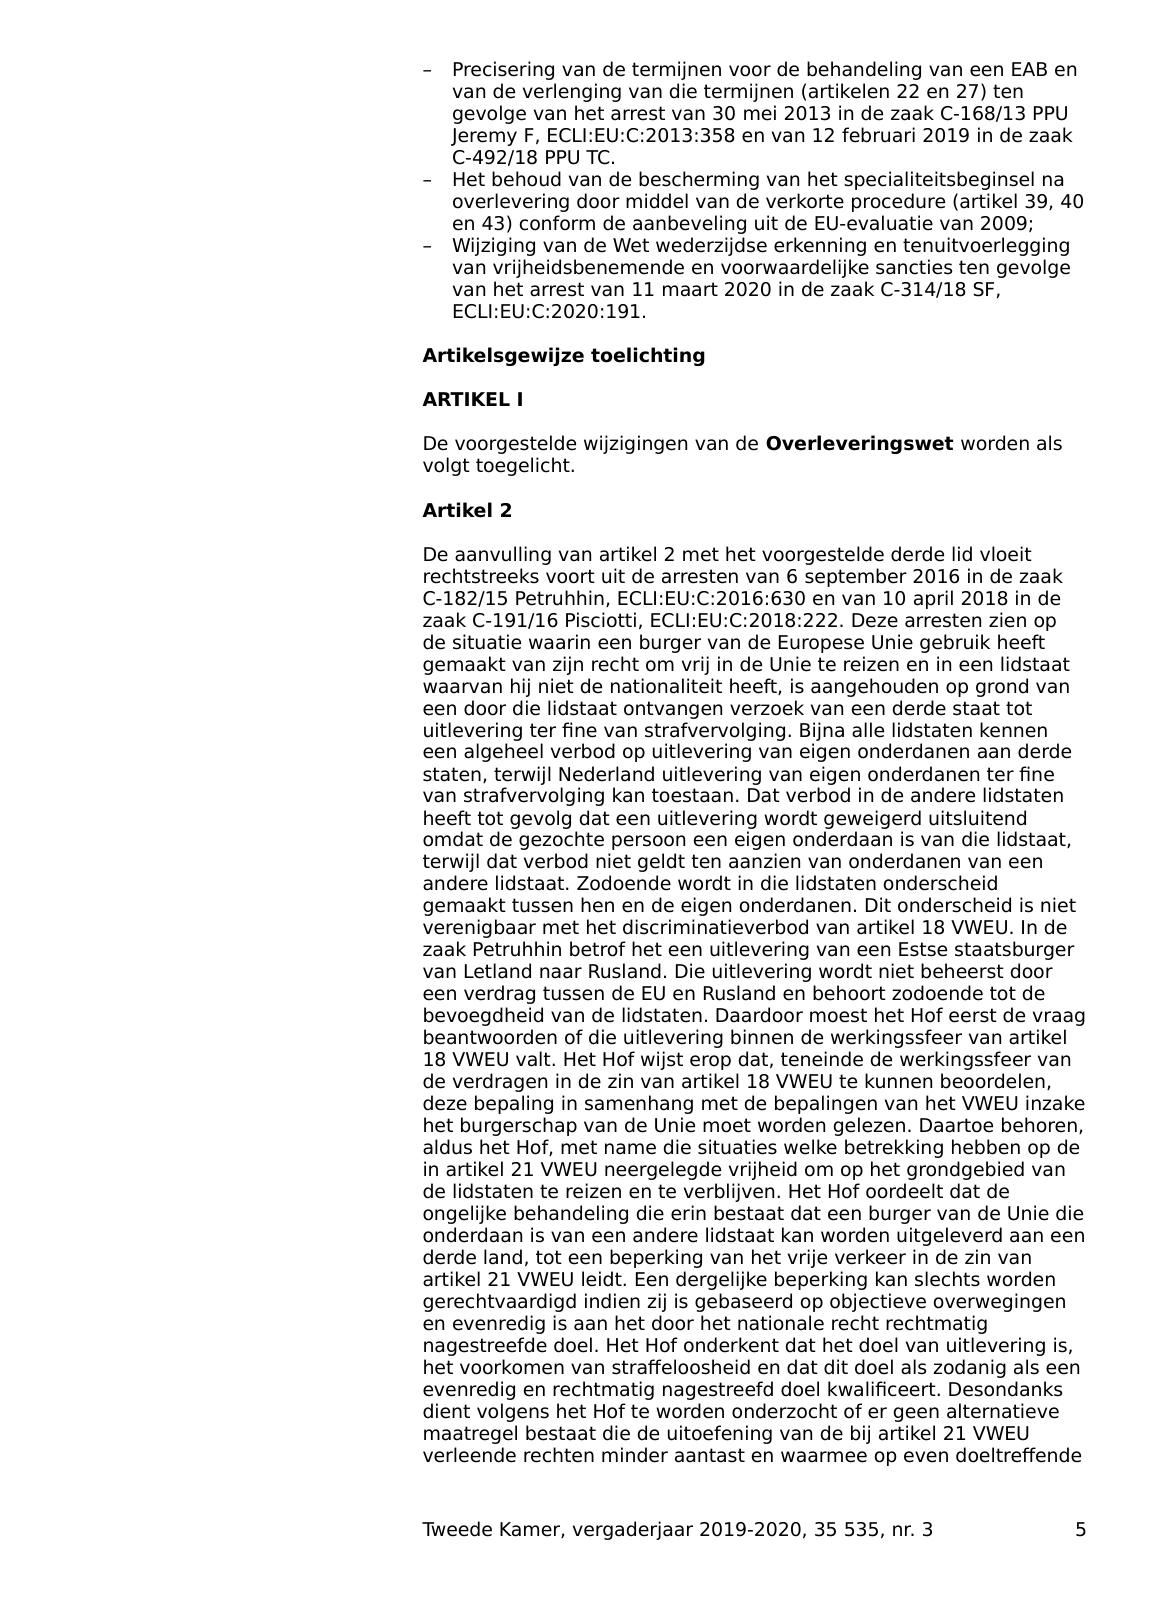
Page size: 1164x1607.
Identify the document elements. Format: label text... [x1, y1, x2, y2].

text – Wijziging van de Wet wederzijdse erkenning en tenuitvoerlegging van vrijheidsbenemende en voorwaardelijke sancties ten gevolge van het arrest van 11 maart 2020 in de zaak C-314/18 SF, ECLI:EU:C:2020:191. [422, 235, 1087, 323]
text – Precisering van de termijnen voor de behandeling van een EAB en van de verlenging van die termijnen (artikelen 22 en 27) ten gevolge van het arrest van 30 mei 2013 in de zaak C-168/13 PPU Jeremy F, ECLI:EU:C:2013:358 en van 12 februari 2019 in de zaak C-492/18 PPU TC. [422, 59, 1087, 169]
subtitle Artikelsgewijze toelichting [422, 345, 1087, 367]
subtitle Artikel 2 [422, 499, 1087, 521]
text – Het behoud van de bescherming van het specialiteitsbeginsel na overlevering door middel van de verkorte procedure (artikel 39, 40 en 43) conform de aanbeveling uit de EU-evaluatie van 2009; [422, 169, 1087, 235]
text De aanvulling van artikel 2 met het voorgestelde derde lid vloeit rechtstreeks voort uit de arresten van 6 september 2016 in de zaak C-182/15 Petruhhin, ECLI:EU:C:2016:630 en van 10 april 2018 in de zaak C-191/16 Pisciotti, ECLI:EU:C:2018:222. Deze arresten zien op de situatie waarin een burger van de Europese Unie gebruik heeft gemaakt van zijn recht om vrij in de Unie te reizen en in een lidstaat waarvan hij niet de nationaliteit heeft, is aangehouden op grond van een door die lidstaat ontvangen verzoek van een derde staat tot uitlevering ter fine van strafvervolging. Bijna alle lidstaten kennen een algeheel verbod op uitlevering van eigen onderdanen aan derde staten, terwijl Nederland uitlevering van eigen onderdanen ter fine van strafvervolging kan toestaan. Dat verbod in de andere lidstaten heeft tot gevolg dat een uitlevering wordt geweigerd uitsluitend omdat de gezochte persoon een eigen onderdaan is van die lidstaat, terwijl dat verbod niet geldt ten aanzien van onderdanen van een andere lidstaat. Zodoende wordt in die lidstaten onderscheid gemaakt tussen hen en de eigen onderdanen. Dit onderscheid is niet verenigbaar met het discriminatieverbod van artikel 18 VWEU. In de zaak Petruhhin betrof het een uitlevering van een Estse staatsburger van Letland naar Rusland. Die uitlevering wordt niet beheerst door een verdrag tussen de EU en Rusland en behoort zodoende tot de bevoegdheid van de lidstaten. Daardoor moest het Hof eerst de vraag beantwoorden of die uitlevering binnen de werkingssfeer van artikel 18 VWEU valt. Het Hof wijst erop dat, teneinde de werkingssfeer van de verdragen in de zin van artikel 18 VWEU te kunnen beoordelen, deze bepaling in samenhang met de bepalingen van het VWEU inzake het burgerschap van de Unie moet worden gelezen. Daartoe behoren, aldus het Hof, met name die situaties welke betrekking hebben op de in artikel 21 VWEU neergelegde vrijheid om op het grondgebied van de lidstaten te reizen en te verblijven. Het Hof oordeelt dat de ongelijke behandeling die erin bestaat dat een burger van de Unie die onderdaan is van een andere lidstaat kan worden uitgeleverd aan een derde land, tot een beperking van het vrije verkeer in de zin van artikel 21 VWEU leidt. Een dergelijke beperking kan slechts worden gerechtvaardigd indien zij is gebaseerd op objectieve overwegingen en evenredig is aan het door het nationale recht rechtmatig nagestreefde doel. Het Hof onderkent dat het doel van uitlevering is, het voorkomen van straffeloosheid en dat dit doel als zodanig als een evenredig en rechtmatig nagestreefd doel kwalificeert. Desondanks dient volgens het Hof te worden onderzocht of er geen alternatieve maatregel bestaat die de uitoefening van de bij artikel 21 VWEU verleende rechten minder aantast en waarmee op even doeltreffende [422, 544, 1087, 1467]
text De voorgestelde wijzigingen van de Overleveringswet worden als volgt toegelicht. [422, 433, 1087, 477]
subtitle ARTIKEL I [422, 389, 1087, 411]
